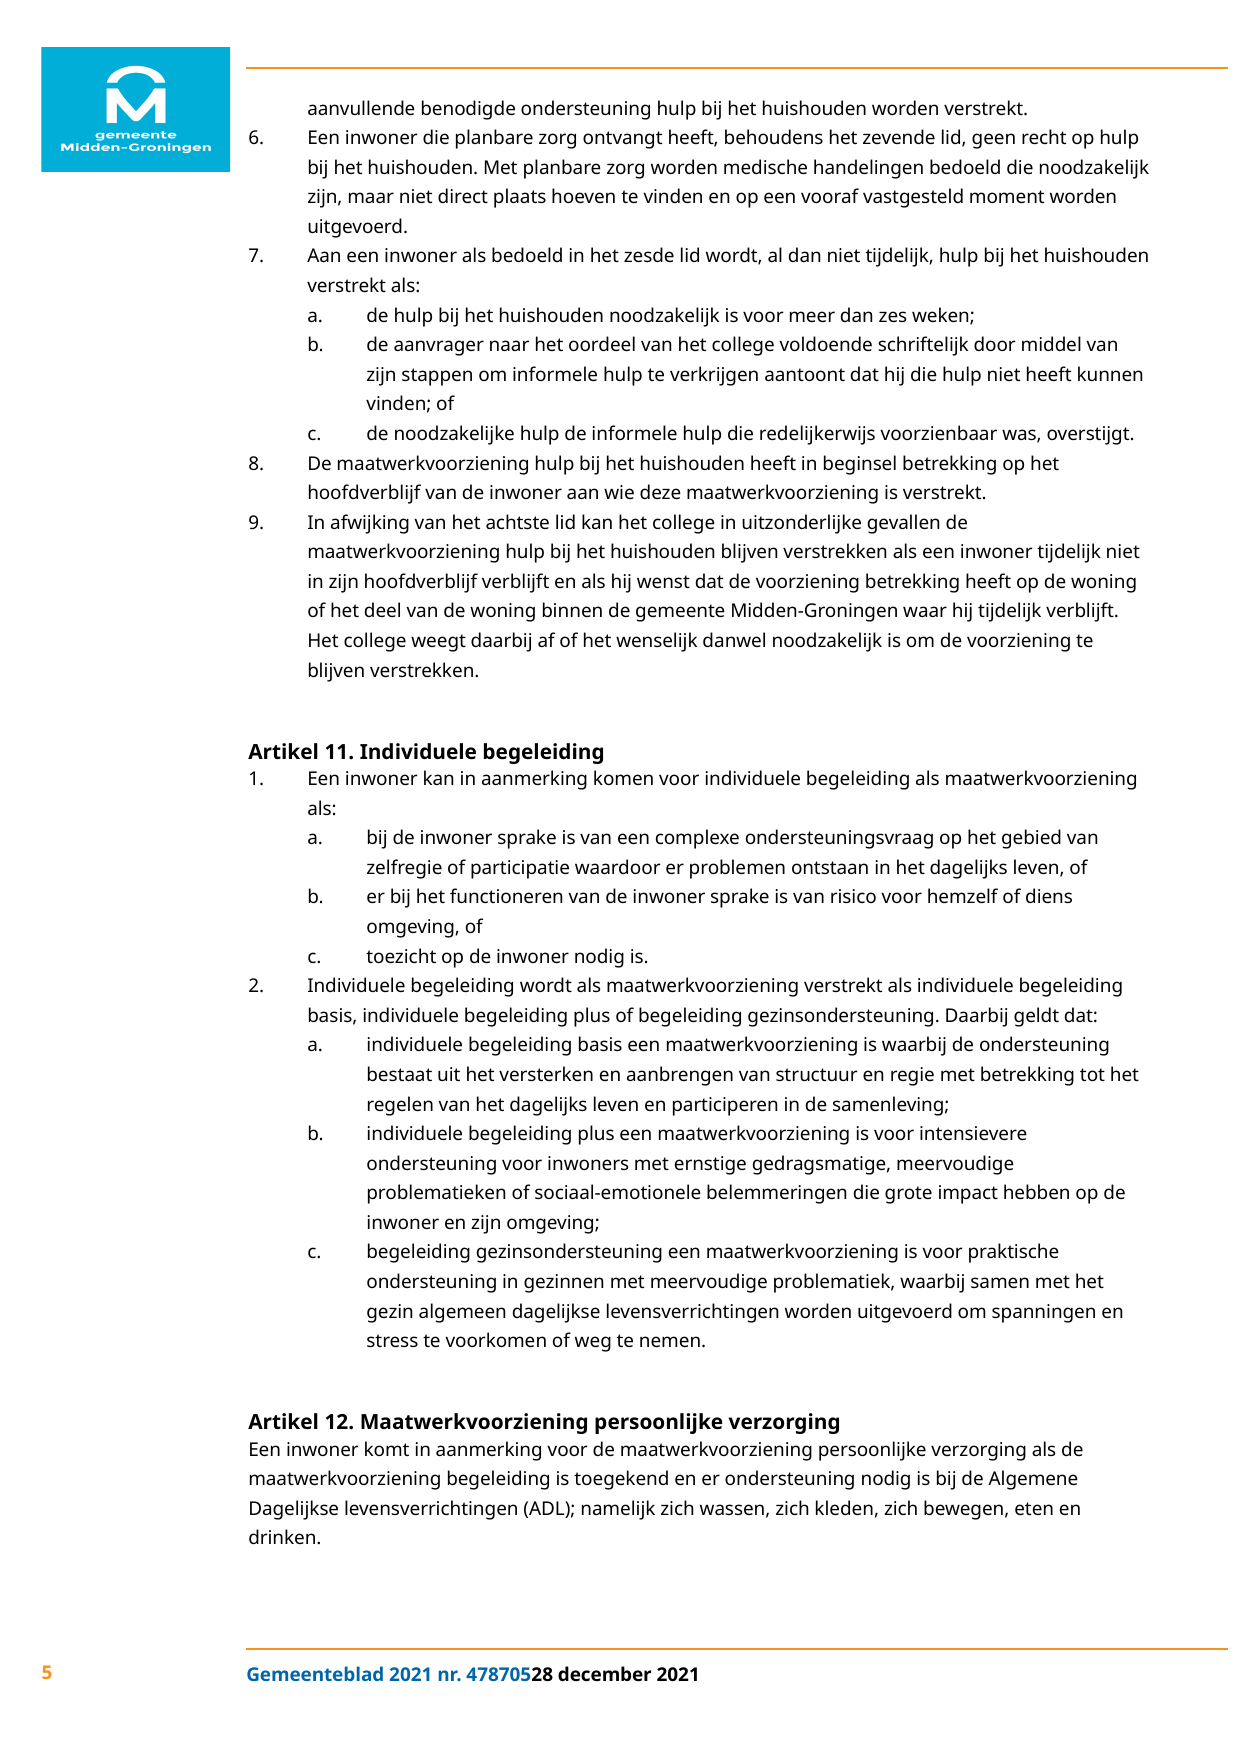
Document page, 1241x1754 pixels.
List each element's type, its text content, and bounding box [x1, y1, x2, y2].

list individuele begeleiding plus een maatwerkvoorziening is voor intensievere ondersteuning voor inwoners met ernstige gedragsmatige, meervoudige problematieken of sociaal-emotionele belemmeringen die grote impact hebben op de inwoner en zijn omgeving; [307, 1120, 1152, 1235]
text Artikel 12. Maatwerkvoorziening persoonlijke verzorging [248, 1407, 1152, 1436]
picture [108, 66, 164, 82]
picture [107, 89, 165, 122]
text Artikel 11. Individuele begeleiding [248, 737, 1152, 765]
list er bij het functioneren van de inwoner sprake is van risico voor hemzelf of diens omgeving, of [307, 884, 1152, 939]
list Een inwoner kan in aanmerking komen voor individuele begeleiding als maatwerkvoorziening als: [248, 765, 1152, 821]
list Een inwoner die planbare zorg ontvangt heeft, behoudens het zevende lid, geen recht op hulp bij het huishouden. Met planbare zorg worden medische handelingen bedoeld die noodzakelijk zijn, maar niet direct plaats hoeven te vinden en op een vooraf vastgesteld moment worden uitgevoerd. [248, 124, 1152, 239]
list begeleiding gezinsondersteuning een maatwerkvoorziening is voor praktische ondersteuning in gezinnen met meervoudige problematiek, waarbij samen met het gezin algemeen dagelijkse levensverrichtingen worden uitgevoerd om spanningen en stress te voorkomen of weg te nemen. [307, 1239, 1152, 1353]
list Aan een inwoner als bedoeld in het zesde lid wordt, al dan niet tijdelijk, hulp bij het huishouden verstrekt als: [248, 243, 1152, 298]
list de hulp bij het huishouden noodzakelijk is voor meer dan zes weken; [307, 302, 1152, 328]
list de aanvrager naar het oordeel van het college voldoende schriftelijk door middel van zijn stappen om informele hulp te verkrijgen aantoont dat hij die hulp niet heeft kunnen vinden; of [307, 331, 1152, 416]
list aanvullende benodigde ondersteuning hulp bij het huishouden worden verstrekt. [248, 95, 1152, 121]
list de noodzakelijke hulp de informele hulp die redelijkerwijs voorzienbaar was, overstijgt. [307, 420, 1152, 446]
list In afwijking van het achtste lid kan het college in uitzonderlijke gevallen de maatwerkvoorziening hulp bij het huishouden blijven verstrekken als een inwoner tijdelijk niet in zijn hoofdverblijf verblijft en als hij wenst dat de voorziening betrekking heeft op de woning of het deel van de woning binnen de gemeente Midden-Groningen waar hij tijdelijk verblijft. Het college weegt daarbij af of het wenselijk danwel noodzakelijk is om de voorziening te blijven verstrekken. [248, 509, 1152, 683]
list toezicht op de inwoner nodig is. [307, 943, 1152, 968]
list individuele begeleiding basis een maatwerkvoorziening is waarbij de ondersteuning bestaat uit het versterken en aanbrengen van structuur en regie met betrekking tot het regelen van het dagelijks leven en participeren in de samenleving; [307, 1032, 1152, 1116]
list De maatwerkvoorziening hulp bij het huishouden heeft in beginsel betrekking op het hoofdverblijf van de inwoner aan wie deze maatwerkvoorziening is verstrekt. [248, 450, 1152, 505]
picture [184, 146, 190, 153]
list bij de inwoner sprake is van een complexe ondersteuningsvraag op het gebied van zelfregie of participatie waardoor er problemen ontstaan in het dagelijks leven, of [307, 824, 1152, 880]
text Een inwoner komt in aanmerking voor de maatwerkvoorziening persoonlijke verzorging als de maatwerkvoorziening begeleiding is toegekend en er ondersteuning nodig is bij de Algemene Dagelijkse levensverrichtingen (ADL); namelijk zich wassen, zich kleden, zich bewegen, eten en drinken. [248, 1436, 1152, 1550]
list Individuele begeleiding wordt als maatwerkvoorziening verstrekt als individuele begeleiding basis, individuele begeleiding plus of begeleiding gezinsondersteuning. Daarbij geldt dat: [248, 972, 1152, 1028]
